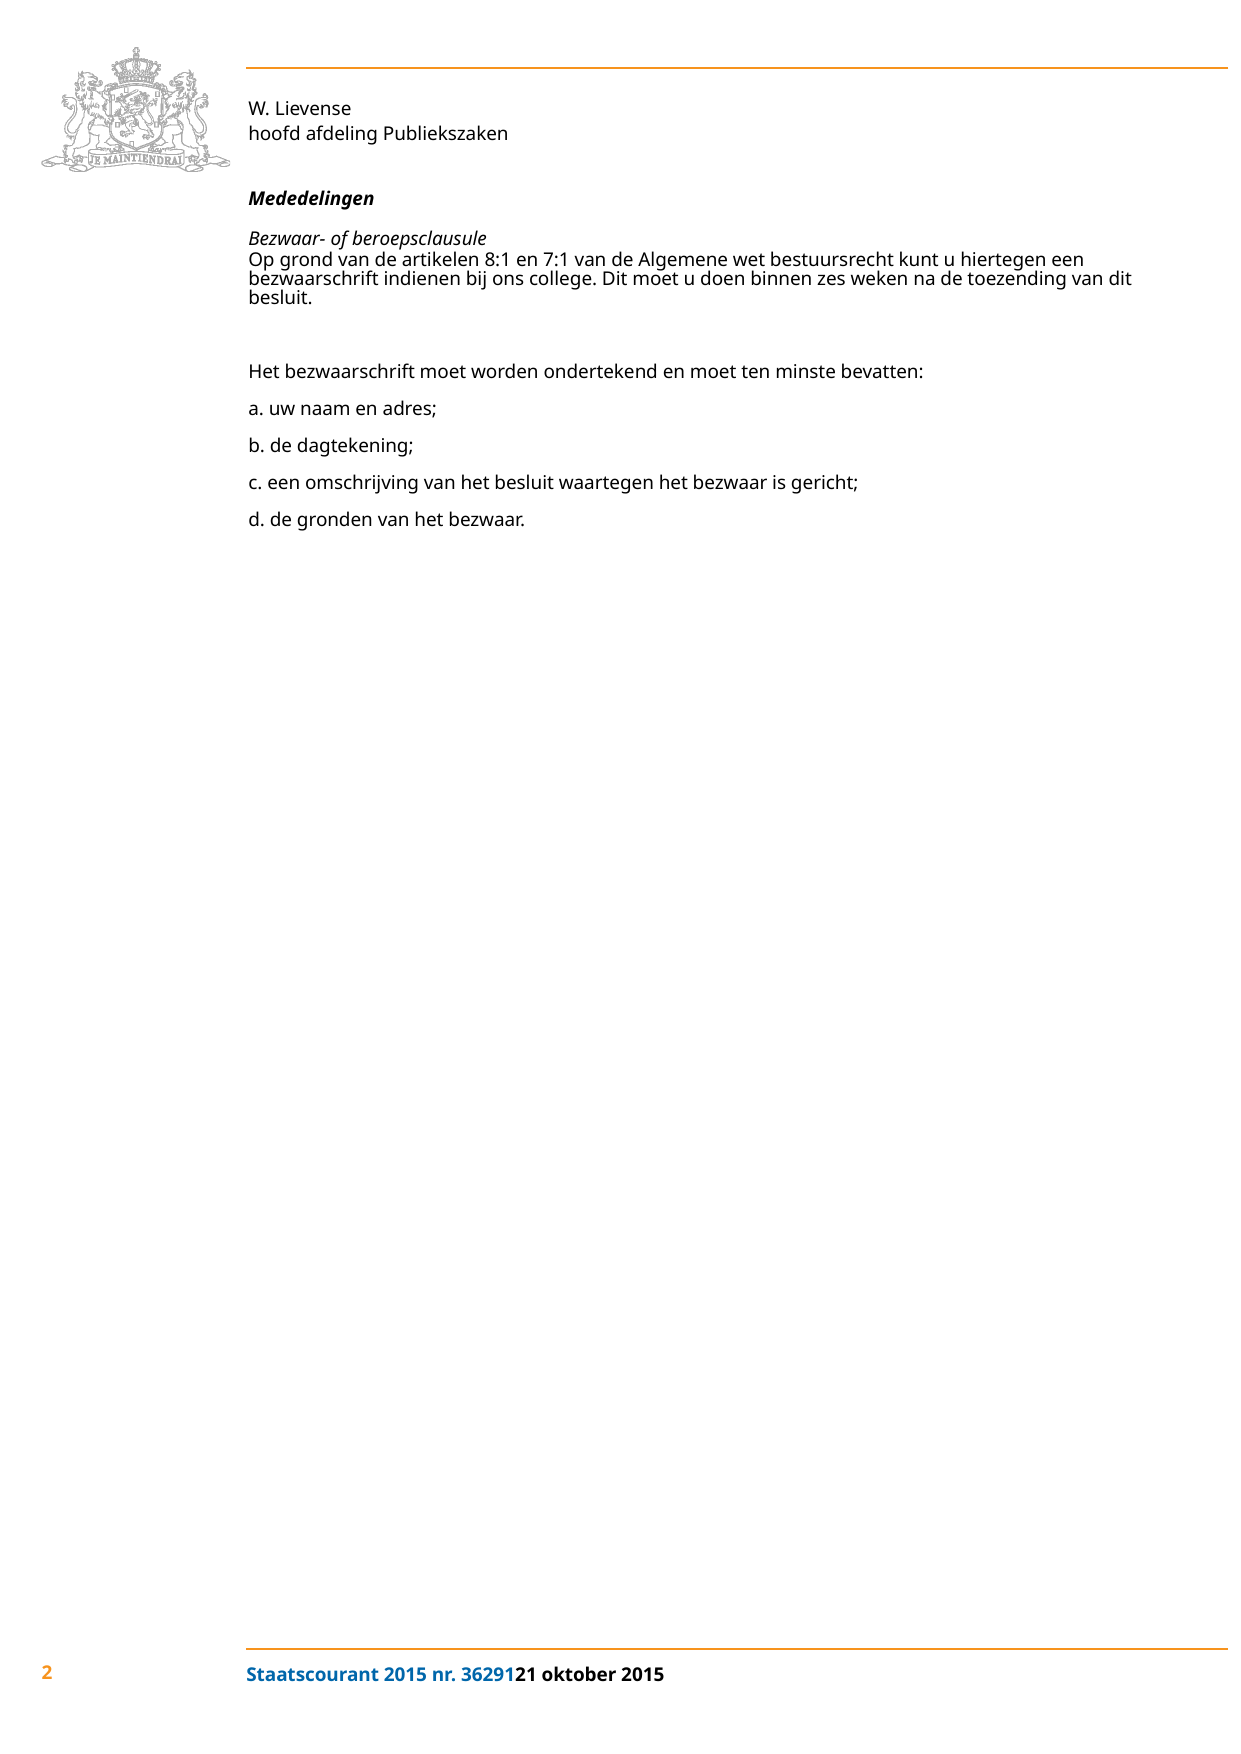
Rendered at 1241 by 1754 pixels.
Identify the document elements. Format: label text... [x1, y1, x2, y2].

text hoofd afdeling Publiekszaken [248, 121, 1152, 146]
text Het bezwaarschrift moet worden ondertekend en moet ten minste bevatten: [248, 363, 1152, 382]
text a. uw naam en adres; [248, 400, 1152, 419]
text c. een omschrijving van het besluit waartegen het bezwaar is gericht; [248, 474, 1152, 493]
text b. de dagtekening; [248, 437, 1152, 456]
text Mededelingen [248, 186, 1152, 211]
text Op grond van de artikelen 8:1 en 7:1 van de Algemene wet bestuursrecht kunt u hiertegen een bezwaarschrift indienen bij ons college. Dit moet u doen binnen zes weken na de toezending van dit besluit. [248, 251, 1152, 308]
picture [41, 47, 231, 172]
text W. Lievense [248, 95, 1152, 121]
text d. de gronden van het bezwaar. [248, 511, 1152, 530]
text Bezwaar- of beroepsclausule [248, 225, 1152, 251]
